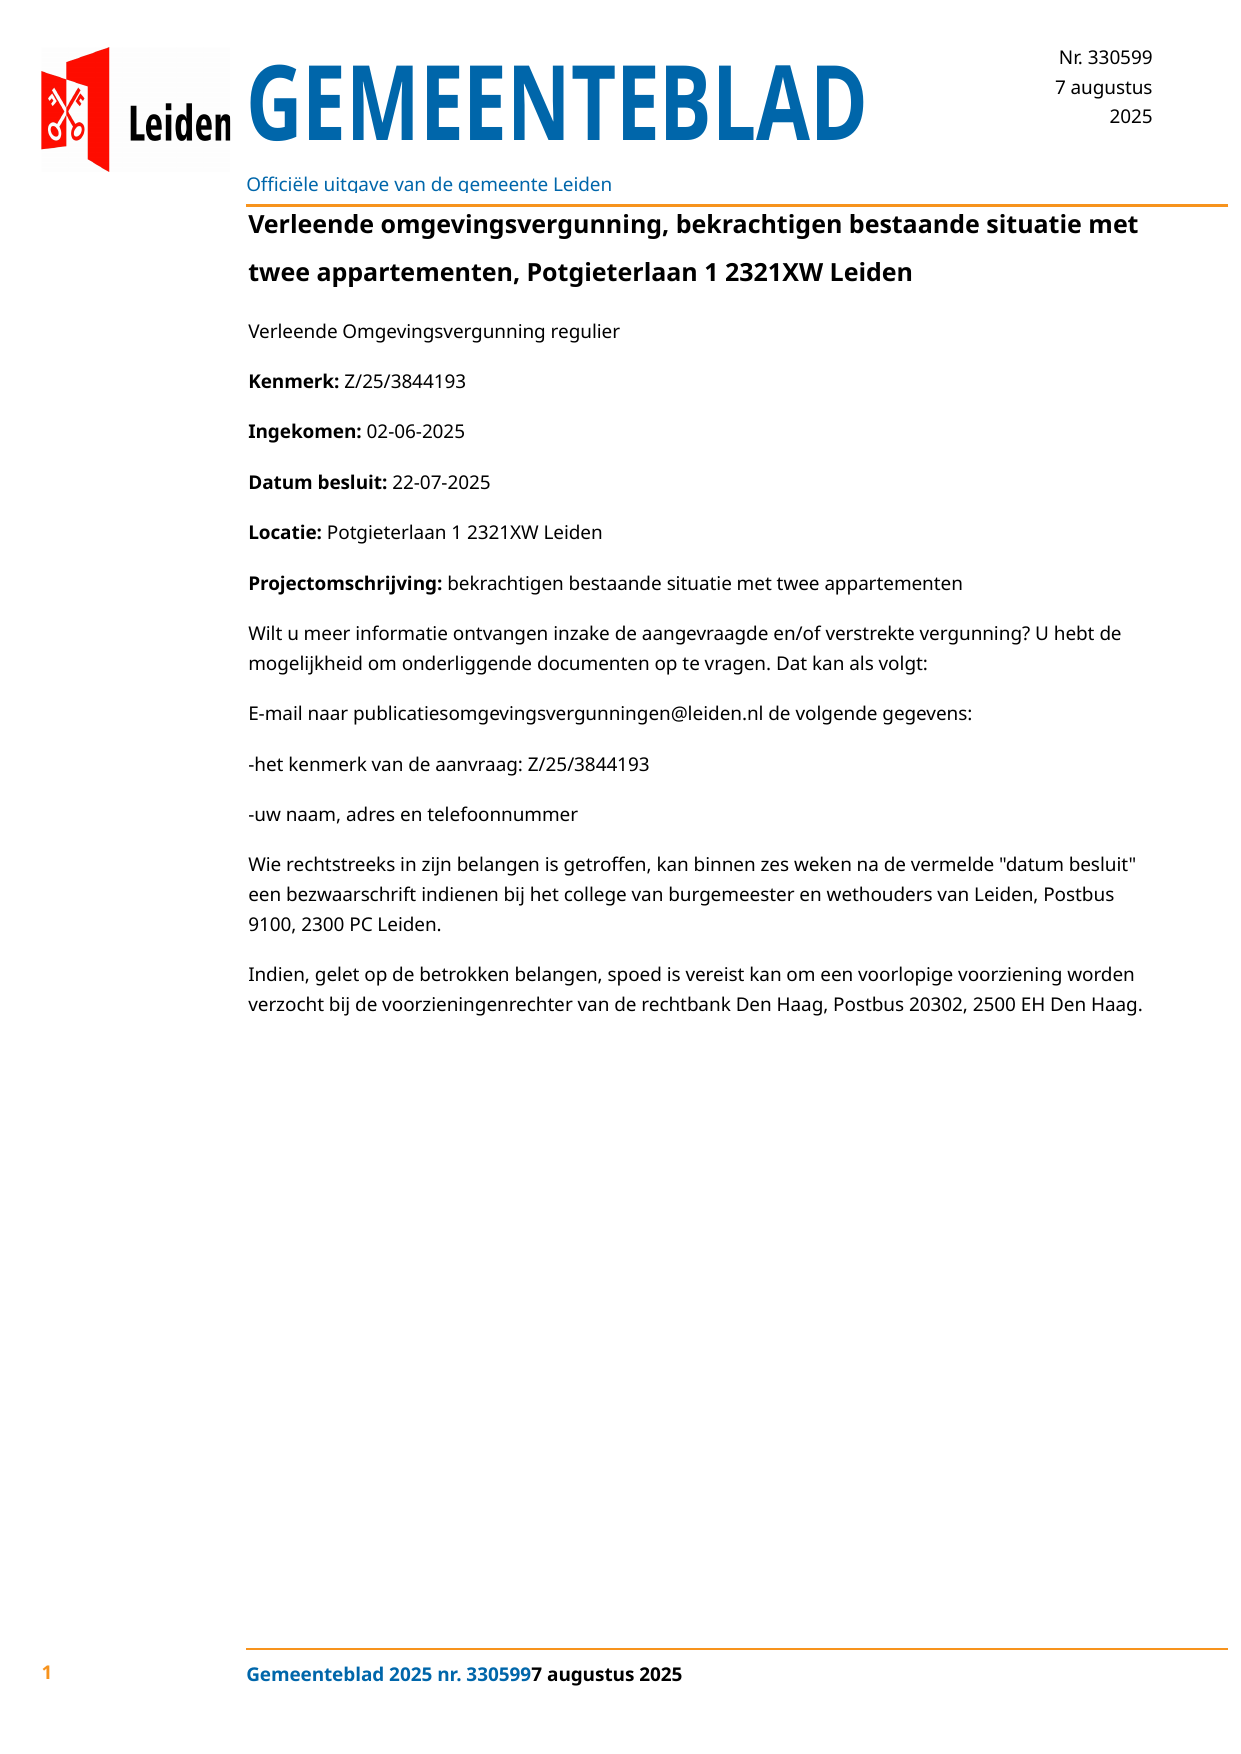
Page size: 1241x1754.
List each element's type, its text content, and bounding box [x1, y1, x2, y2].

text Verleende Omgevingsvergunning regulier [248, 318, 1152, 344]
text Wie rechtstreeks in zijn belangen is getroffen, kan binnen zes weken na de vermelde "datum besluit" een bezwaarschrift indienen bij het college van burgemeester en wethouders van Leiden, Postbus 9100, 2300 PC Leiden. [248, 852, 1152, 937]
text Locatie: Potgieterlaan 1 2321XW Leiden [248, 519, 1152, 545]
text Verleende omgevingsvergunning, bekrachtigen bestaande situatie met twee appartementen, Potgieterlaan 1 2321XW Leiden [248, 207, 1152, 288]
picture [41, 47, 231, 172]
text -het kenmerk van de aanvraag: Z/25/3844193 [248, 751, 1152, 777]
text Projectomschrijving: bekrachtigen bestaande situatie met twee appartementen [248, 570, 1152, 596]
text Ingekomen: 02-06-2025 [248, 419, 1152, 444]
text E-mail naar publicatiesomgevingsvergunningen@leiden.nl de volgende gegevens: [248, 700, 1152, 726]
text Wilt u meer informatie ontvangen inzake de aangevraagde en/of verstrekte vergunning? U hebt de mogelijkheid om onderliggende documenten op te vragen. Dat kan als volgt: [248, 620, 1152, 676]
text Kenmerk: Z/25/3844193 [248, 368, 1152, 394]
text Indien, gelet op de betrokken belangen, spoed is vereist kan om een voorlopige voorziening worden verzocht bij de voorzieningenrechter van de rechtbank Den Haag, Postbus 20302, 2500 EH Den Haag. [248, 961, 1152, 1017]
text Datum besluit: 22-07-2025 [248, 469, 1152, 495]
text -uw naam, adres en telefoonnummer [248, 801, 1152, 827]
